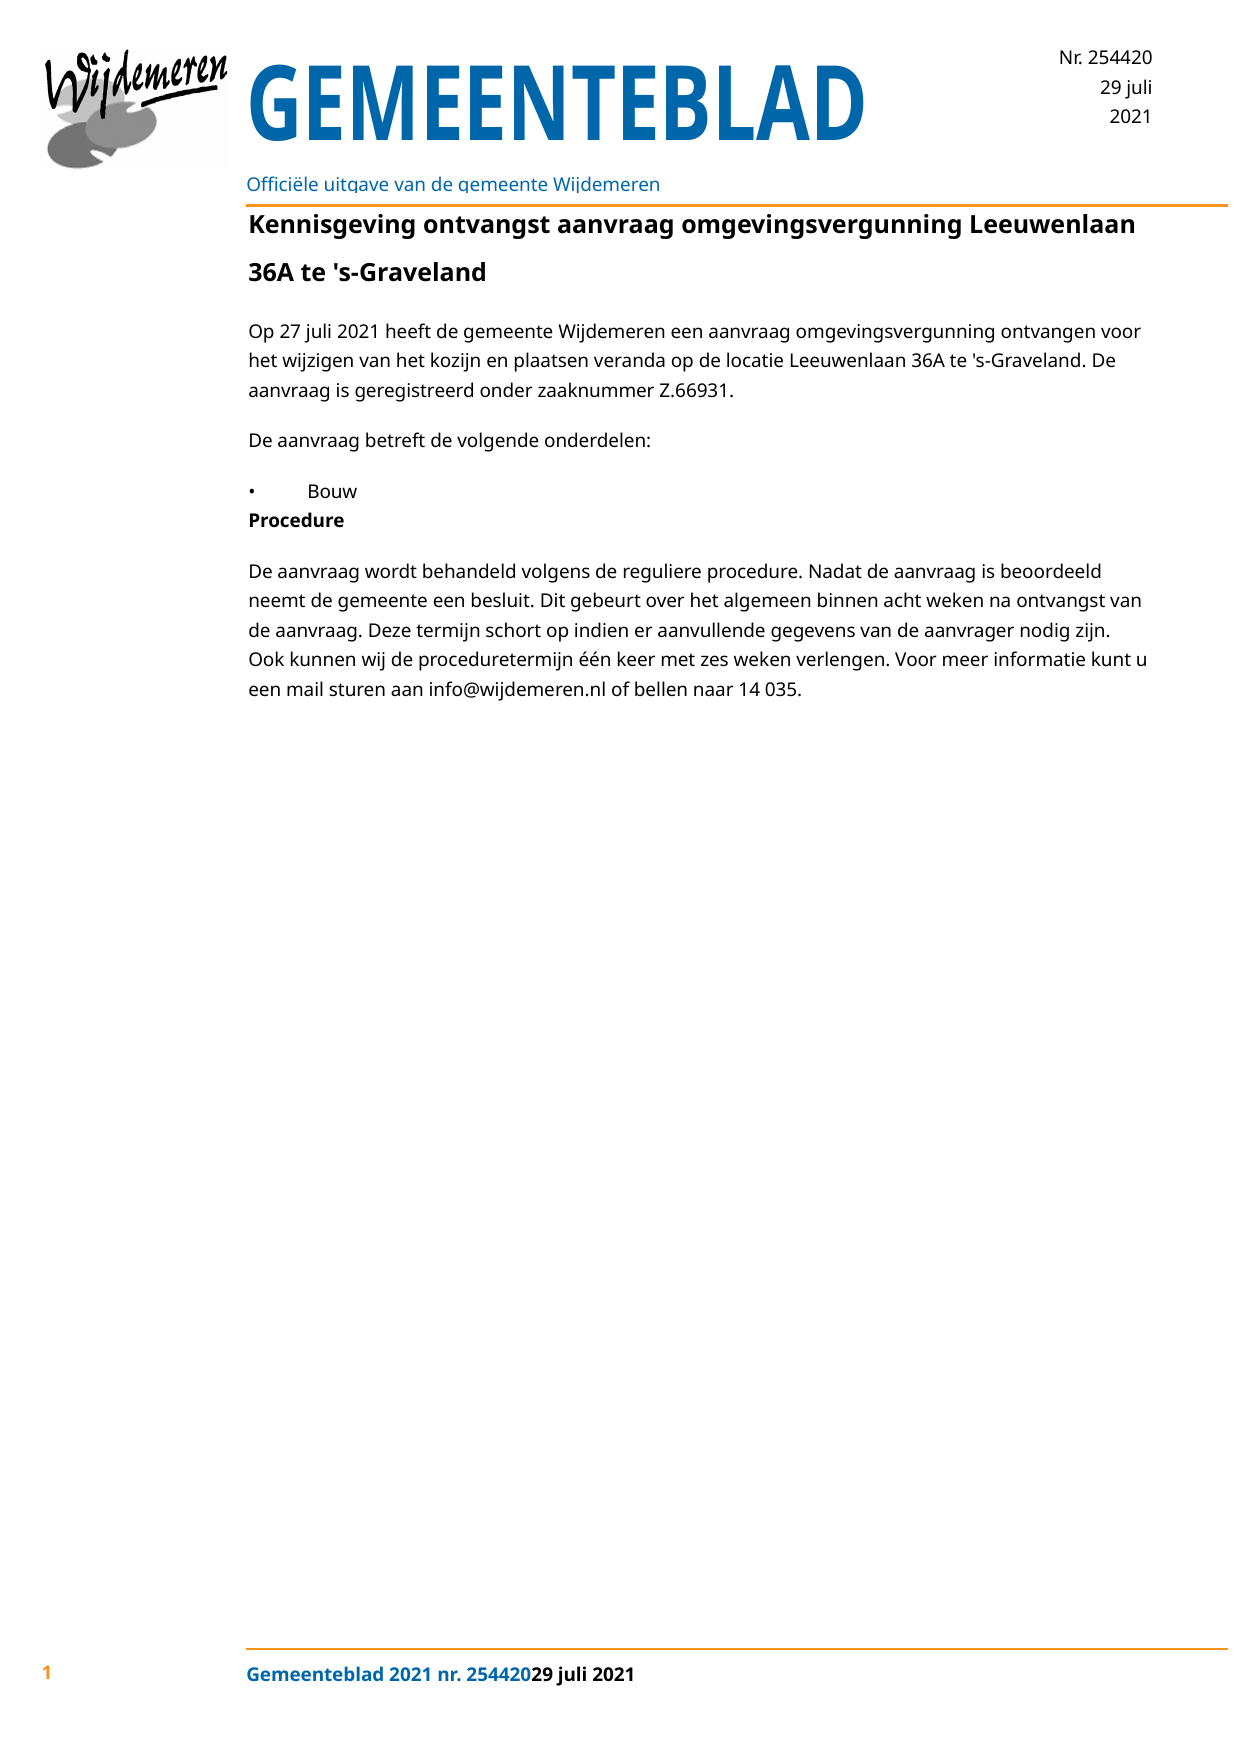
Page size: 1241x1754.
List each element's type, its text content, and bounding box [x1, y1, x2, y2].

picture [41, 47, 231, 172]
list Bouw [248, 478, 1152, 504]
text Procedure [248, 507, 1152, 533]
text Kennisgeving ontvangst aanvraag omgevingsvergunning Leeuwenlaan 36A te 's-Graveland [248, 207, 1152, 288]
text De aanvraag wordt behandeld volgens de reguliere procedure. Nadat de aanvraag is beoordeeld neemt de gemeente een besluit. Dit gebeurt over het algemeen binnen acht weken na ontvangst van de aanvraag. Deze termijn schort op indien er aanvullende gegevens van de aanvrager nodig zijn. Ook kunnen wij de proceduretermijn één keer met zes weken verlengen. Voor meer informatie kunt u een mail sturen aan info@wijdemeren.nl of bellen naar 14 035. [248, 558, 1152, 702]
text De aanvraag betreft de volgende onderdelen: [248, 427, 1152, 453]
text Op 27 juli 2021 heeft de gemeente Wijdemeren een aanvraag omgevingsvergunning ontvangen voor het wijzigen van het kozijn en plaatsen veranda op de locatie Leeuwenlaan 36A te 's-Graveland. De aanvraag is geregistreerd onder zaaknummer Z.66931. [248, 318, 1152, 403]
